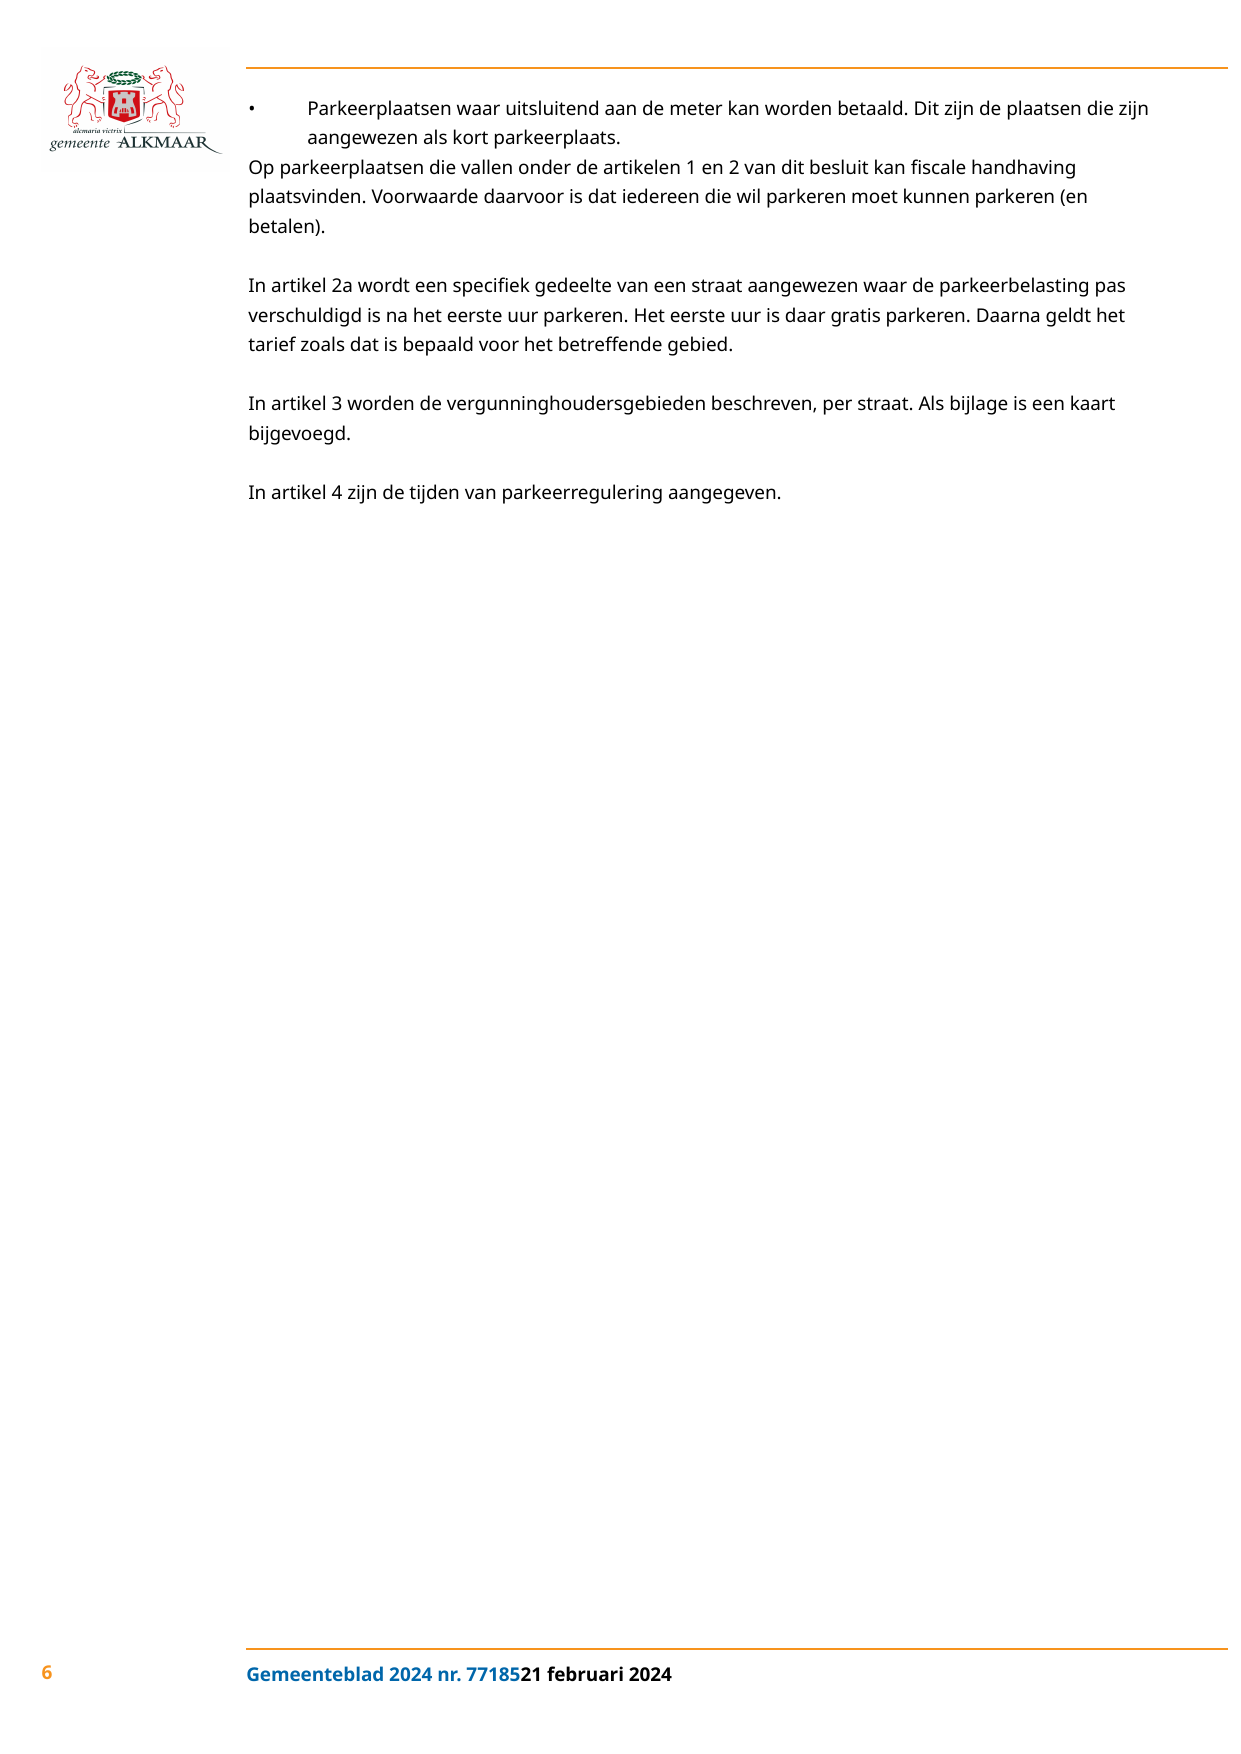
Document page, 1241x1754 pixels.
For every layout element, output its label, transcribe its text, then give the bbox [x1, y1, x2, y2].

text In artikel 2a wordt een specifiek gedeelte van een straat aangewezen waar de parkeerbelasting pas verschuldigd is na het eerste uur parkeren. Het eerste uur is daar gratis parkeren. Daarna geldt het tarief zoals dat is bepaald voor het betreffende gebied. [248, 272, 1152, 357]
text Op parkeerplaatsen die vallen onder de artikelen 1 en 2 van dit besluit kan fiscale handhaving plaatsvinden. Voorwaarde daarvoor is dat iedereen die wil parkeren moet kunnen parkeren (en betalen). [248, 154, 1152, 239]
text In artikel 4 zijn de tijden van parkeerregulering aangegeven. [248, 479, 1152, 505]
text In artikel 3 worden de vergunninghoudersgebieden beschreven, per straat. Als bijlage is een kaart bijgevoegd. [248, 391, 1152, 446]
list Parkeerplaatsen waar uitsluitend aan de meter kan worden betaald. Dit zijn de plaatsen die zijn aangewezen als kort parkeerplaats. [248, 95, 1152, 150]
picture [41, 47, 231, 172]
